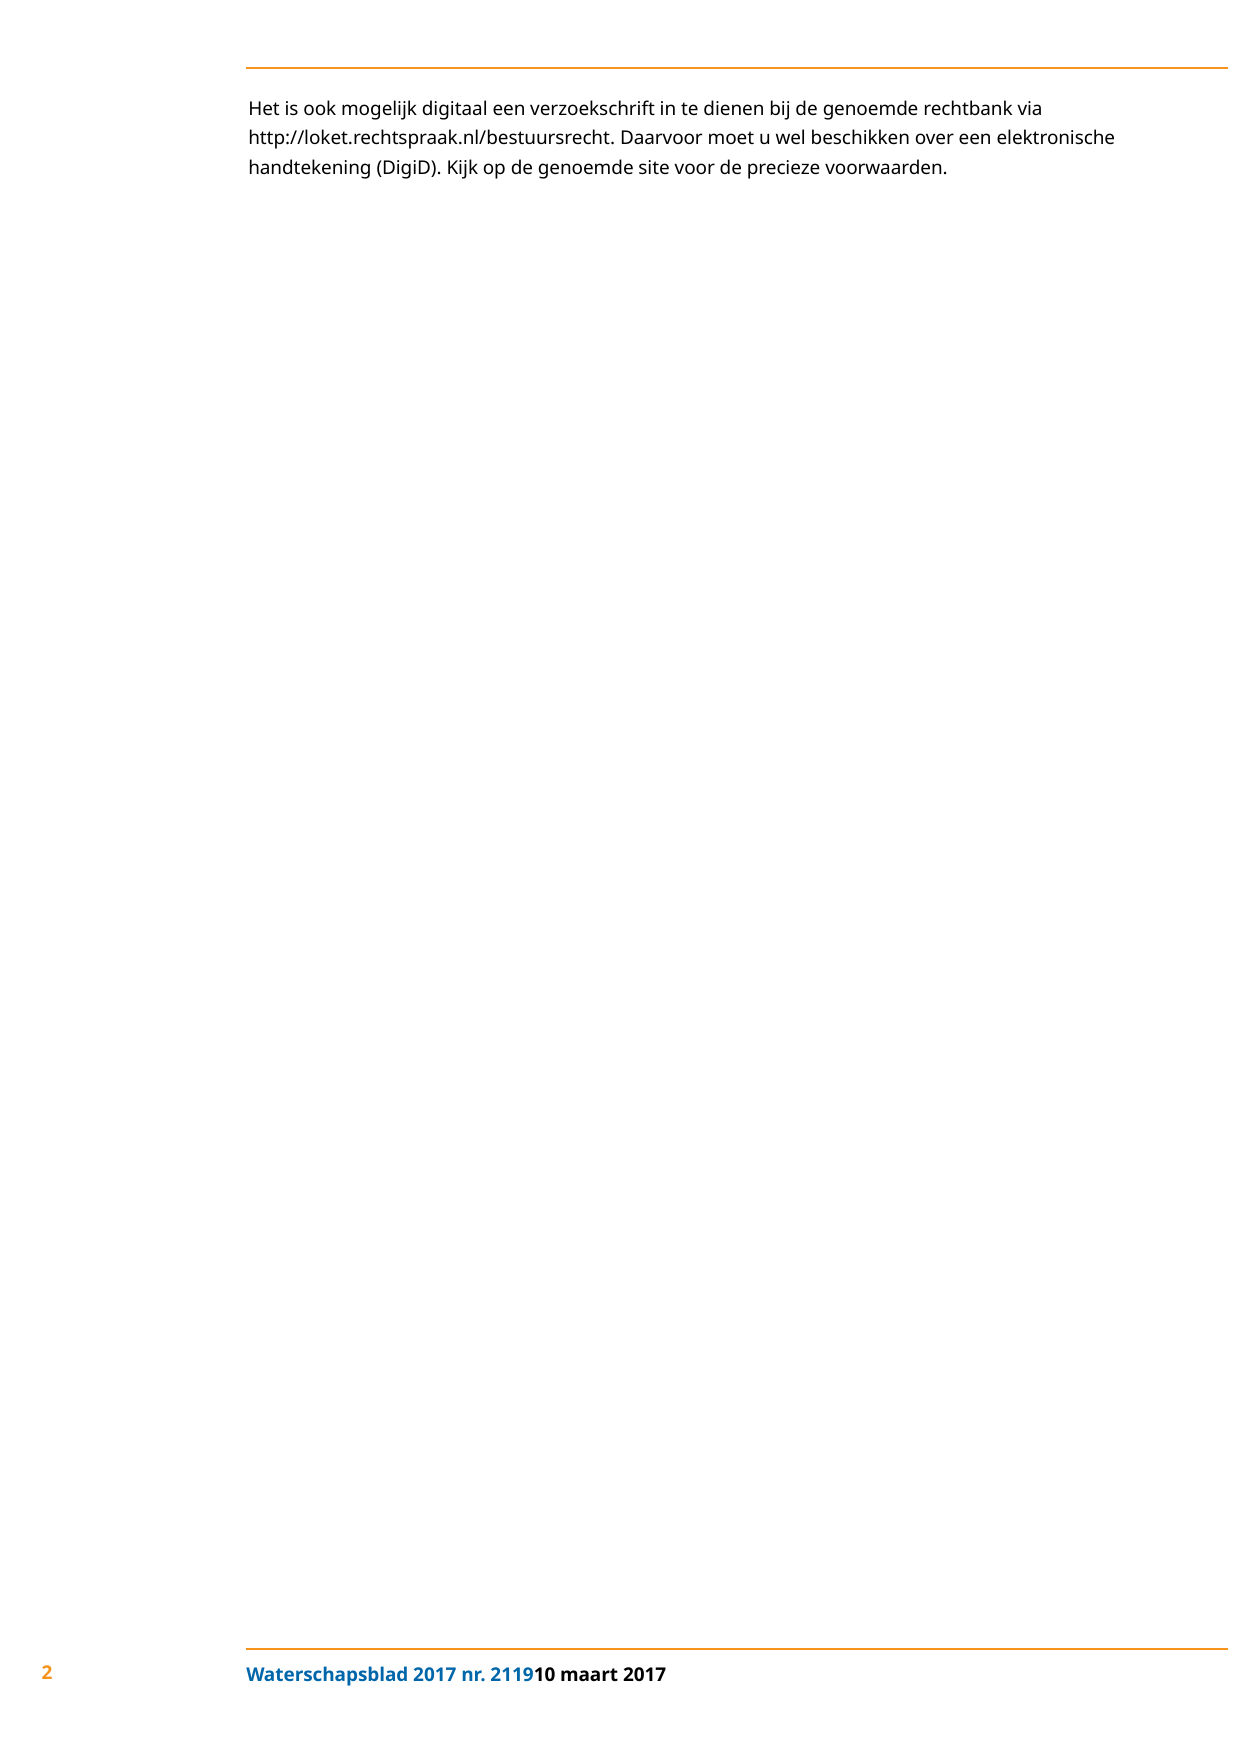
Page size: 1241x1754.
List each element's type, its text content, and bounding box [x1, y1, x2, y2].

text Het is ook mogelijk digitaal een verzoekschrift in te dienen bij de genoemde rechtbank via http://loket.rechtspraak.nl/bestuursrecht. Daarvoor moet u wel beschikken over een elektronische handtekening (DigiD). Kijk op de genoemde site voor de precieze voorwaarden. [248, 95, 1152, 180]
picture [41, 47, 231, 172]
